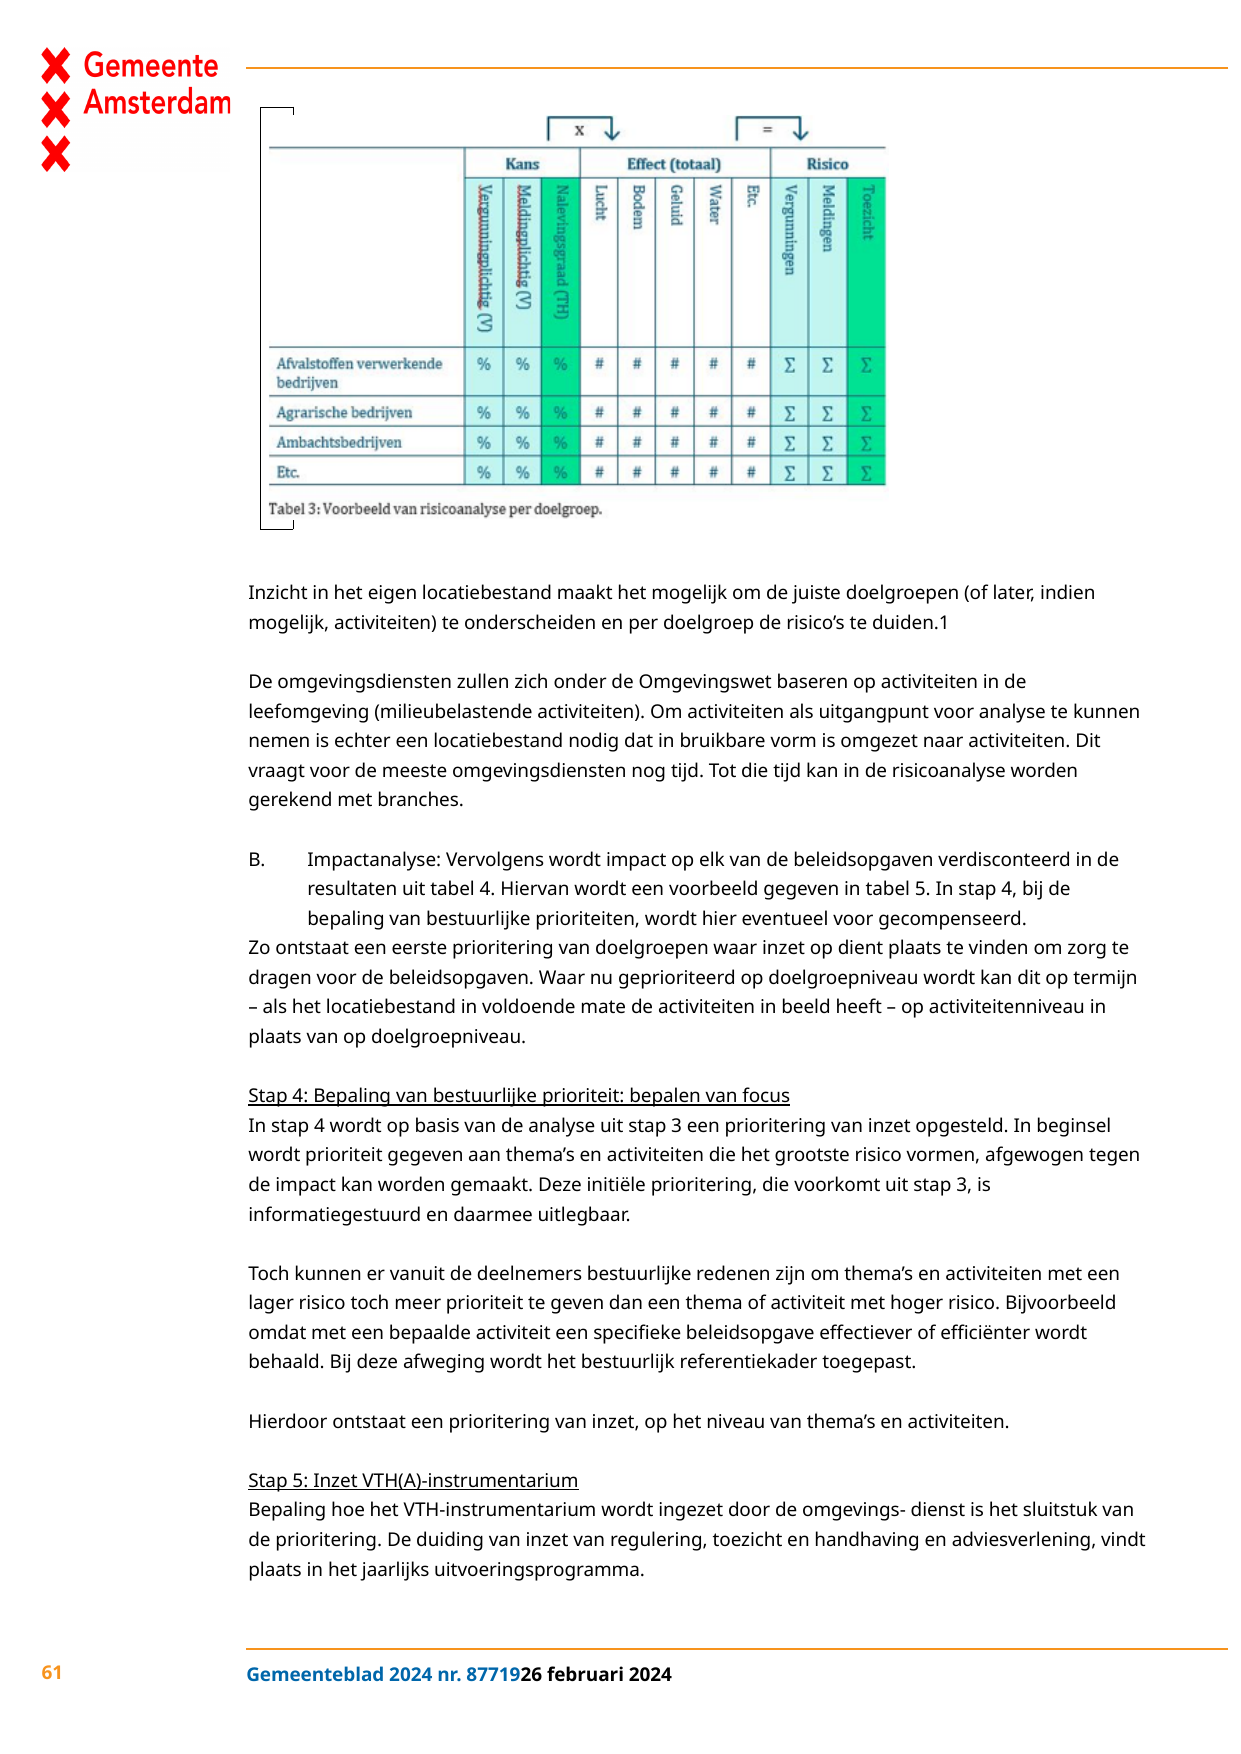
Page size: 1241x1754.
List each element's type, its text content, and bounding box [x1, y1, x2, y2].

text Inzicht in het eigen locatiebestand maakt het mogelijk om de juiste doelgroepen (of later, indien mogelijk, activiteiten) te onderscheiden en per doelgroep de risico’s te duiden.1 [248, 579, 1152, 635]
list Impactanalyse: Vervolgens wordt impact op elk van de beleidsopgaven verdisconteerd in de resultaten uit tabel 4. Hiervan wordt een voorbeeld gegeven in tabel 5. In stap 4, bij de bepaling van bestuurlijke prioriteiten, wordt hier eventueel voor gecompenseerd. [248, 846, 1152, 931]
text Toch kunnen er vanuit de deelnemers bestuurlijke redenen zijn om thema’s en activiteiten met een lager risico toch meer prioriteit te geven dan een thema of activiteit met hoger risico. Bijvoorbeeld omdat met een bepaalde activiteit een specifieke beleidsopgave effectiever of efficiënter wordt behaald. Bij deze afweging wordt het bestuurlijk referentiekader toegepast. [248, 1260, 1152, 1374]
text Zo ontstaat een eerste prioritering van doelgroepen waar inzet op dient plaats te vinden om zorg te dragen voor de beleidsopgaven. Waar nu geprioriteerd op doelgroepniveau wordt kan dit op termijn – als het locatiebestand in voldoende mate de activiteiten in beeld heeft – op activiteitenniveau in plaats van op doelgroepniveau. [248, 934, 1152, 1049]
text Bepaling hoe het VTH-instrumentarium wordt ingezet door de omgevings- dienst is het sluitstuk van de prioritering. De duiding van inzet van regulering, toezicht en handhaving en adviesverlening, vindt plaats in het jaarlijks uitvoeringsprogramma. [248, 1497, 1152, 1581]
text Hierdoor ontstaat een prioritering van inzet, op het niveau van thema’s en activiteiten. [248, 1408, 1152, 1433]
picture [268, 115, 889, 520]
text Stap 4: Bepaling van bestuurlijke prioriteit: bepalen van focus [248, 1082, 1152, 1108]
text Stap 5: Inzet VTH(A)-instrumentarium [248, 1467, 1152, 1493]
picture [41, 47, 231, 172]
text In stap 4 wordt op basis van de analyse uit stap 3 een prioritering van inzet opgesteld. In beginsel wordt prioriteit gegeven aan thema’s en activiteiten die het grootste risico vormen, afgewogen tegen de impact kan worden gemaakt. Deze initiële prioritering, die voorkomt uit stap 3, is informatiegestuurd en daarmee uitlegbaar. [248, 1112, 1152, 1226]
text De omgevingsdiensten zullen zich onder de Omgevingswet baseren op activiteiten in de leefomgeving (milieubelastende activiteiten). Om activiteiten als uitgangpunt voor analyse te kunnen nemen is echter een locatiebestand nodig dat in bruikbare vorm is omgezet naar activiteiten. Dit vraagt voor de meeste omgevingsdiensten nog tijd. Tot die tijd kan in de risicoanalyse worden gerekend met branches. [248, 668, 1152, 812]
